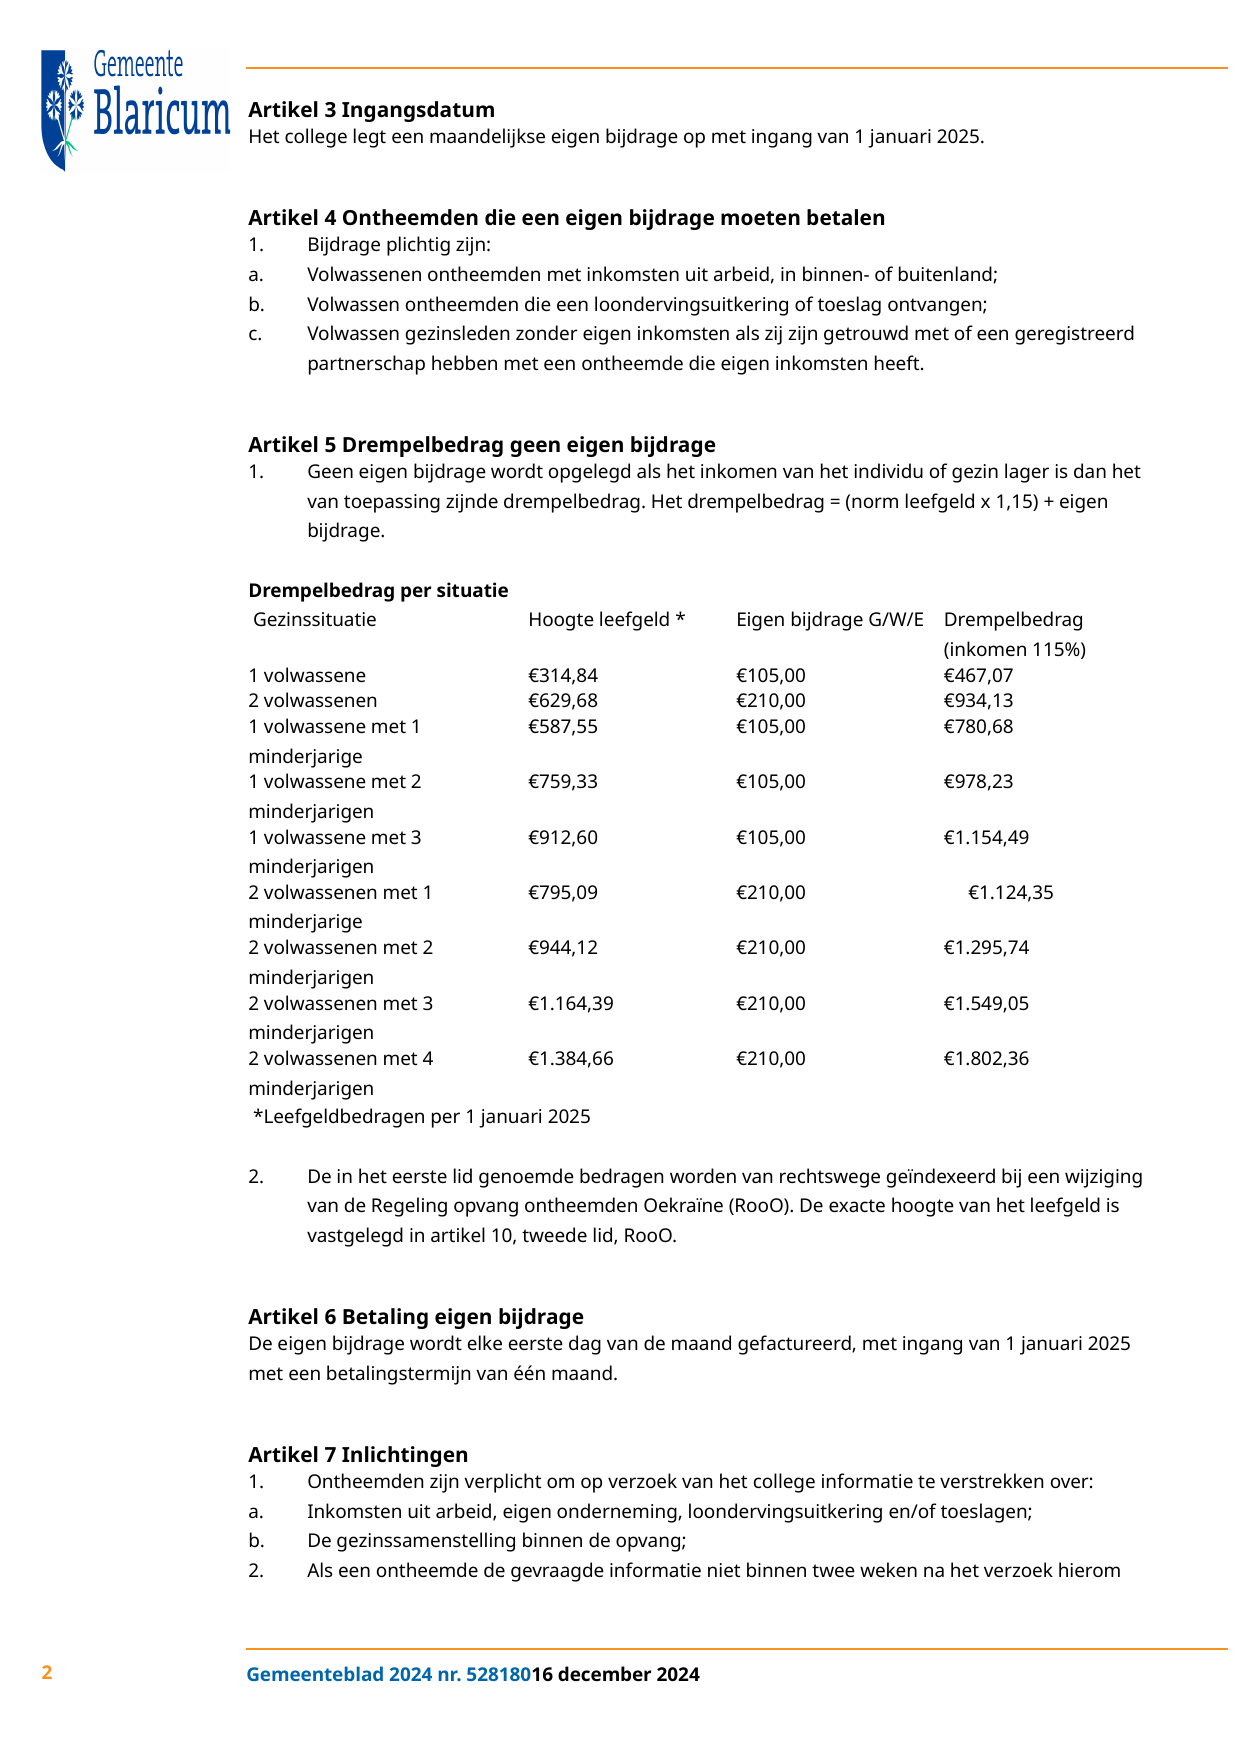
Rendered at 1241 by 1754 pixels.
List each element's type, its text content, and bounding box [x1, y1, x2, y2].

table_cell 2 volwassenen met 1 minderjarige [248, 879, 528, 934]
table_cell €912,60 [528, 824, 736, 879]
list Volwassen ontheemden die een loondervingsuitkering of toeslag ontvangen; [248, 291, 1152, 317]
text Artikel 5 Drempelbedrag geen eigen bijdrage [248, 430, 1152, 458]
table_cell 2 volwassenen [248, 688, 528, 713]
table_cell €944,12 [528, 935, 736, 990]
list Geen eigen bijdrage wordt opgelegd als het inkomen van het individu of gezin lager is dan het van toepassing zijnde drempelbedrag. Het drempelbedrag = (norm leefgeld x 1,15) + eigen bijdrage. [248, 458, 1152, 543]
table_cell €587,55 [528, 713, 736, 768]
table_cell 2 volwassenen met 4 minderjarigen [248, 1045, 528, 1100]
table_cell 1 volwassene met 1 minderjarige [248, 713, 528, 768]
table_cell €467,07 [944, 662, 1152, 687]
text Artikel 6 Betaling eigen bijdrage [248, 1302, 1152, 1330]
text Het college legt een maandelijkse eigen bijdrage op met ingang van 1 januari 2025. [248, 123, 1152, 149]
table_cell €1.384,66 [528, 1045, 736, 1100]
table_cell 1 volwassene met 2 minderjarigen [248, 769, 528, 824]
table_cell €105,00 [736, 713, 944, 768]
table_cell €314,84 [528, 662, 736, 687]
list Volwassen gezinsleden zonder eigen inkomsten als zij zijn getrouwd met of een geregistreerd partnerschap hebben met een ontheemde die eigen inkomsten heeft. [248, 320, 1152, 376]
table_header Hoogte leefgeld * [528, 606, 736, 662]
table_cell €1.802,36 [944, 1045, 1152, 1100]
list Inkomsten uit arbeid, eigen onderneming, loondervingsuitkering en/of toeslagen; [248, 1498, 1152, 1524]
text Artikel 3 Ingangsdatum [248, 95, 1152, 123]
table_header Eigen bijdrage G/W/E [736, 606, 944, 662]
table_cell 1 volwassene met 3 minderjarigen [248, 824, 528, 879]
table_cell €210,00 [736, 935, 944, 990]
table_cell €210,00 [736, 1045, 944, 1100]
table_cell €210,00 [736, 879, 944, 934]
table_header Gezinssituatie [248, 606, 528, 662]
table_cell 2 volwassenen met 2 minderjarigen [248, 935, 528, 990]
list Bijdrage plichtig zijn: [248, 232, 1152, 257]
table_cell €210,00 [736, 990, 944, 1045]
table_cell 1 volwassene [248, 662, 528, 687]
text Artikel 4 Ontheemden die een eigen bijdrage moeten betalen [248, 203, 1152, 232]
table_header Drempelbedrag (inkomen 115%) [944, 606, 1152, 662]
text *Leefgeldbedragen per 1 januari 2025 [248, 1104, 1152, 1129]
text Drempelbedrag per situatie [248, 577, 1152, 602]
picture [41, 47, 231, 172]
table_cell €210,00 [736, 688, 944, 713]
table_cell €795,09 [528, 879, 736, 934]
table_cell €1.124,35 [944, 879, 1152, 934]
table_cell €1.549,05 [944, 990, 1152, 1045]
text Artikel 7 Inlichtingen [248, 1440, 1152, 1468]
table_cell €1.295,74 [944, 935, 1152, 990]
table_cell €1.164,39 [528, 990, 736, 1045]
table_cell €105,00 [736, 824, 944, 879]
table_cell €759,33 [528, 769, 736, 824]
list Als een ontheemde de gevraagde informatie niet binnen twee weken na het verzoek hierom [248, 1557, 1152, 1583]
table_cell €780,68 [944, 713, 1152, 768]
table_cell €978,23 [944, 769, 1152, 824]
text De eigen bijdrage wordt elke eerste dag van de maand gefactureerd, met ingang van 1 januari 2025 met een betalingstermijn van één maand. [248, 1330, 1152, 1386]
table_cell 2 volwassenen met 3 minderjarigen [248, 990, 528, 1045]
table_cell €1.154,49 [944, 824, 1152, 879]
list De in het eerste lid genoemde bedragen worden van rechtswege geïndexeerd bij een wijziging van de Regeling opvang ontheemden Oekraïne (RooO). De exacte hoogte van het leefgeld is vastgelegd in artikel 10, tweede lid, RooO. [248, 1163, 1152, 1248]
table_cell €105,00 [736, 662, 944, 687]
table_cell €105,00 [736, 769, 944, 824]
list Volwassenen ontheemden met inkomsten uit arbeid, in binnen- of buitenland; [248, 261, 1152, 287]
list De gezinssamenstelling binnen de opvang; [248, 1528, 1152, 1553]
table_cell €629,68 [528, 688, 736, 713]
list Ontheemden zijn verplicht om op verzoek van het college informatie te verstrekken over: [248, 1468, 1152, 1494]
table_cell €934,13 [944, 688, 1152, 713]
